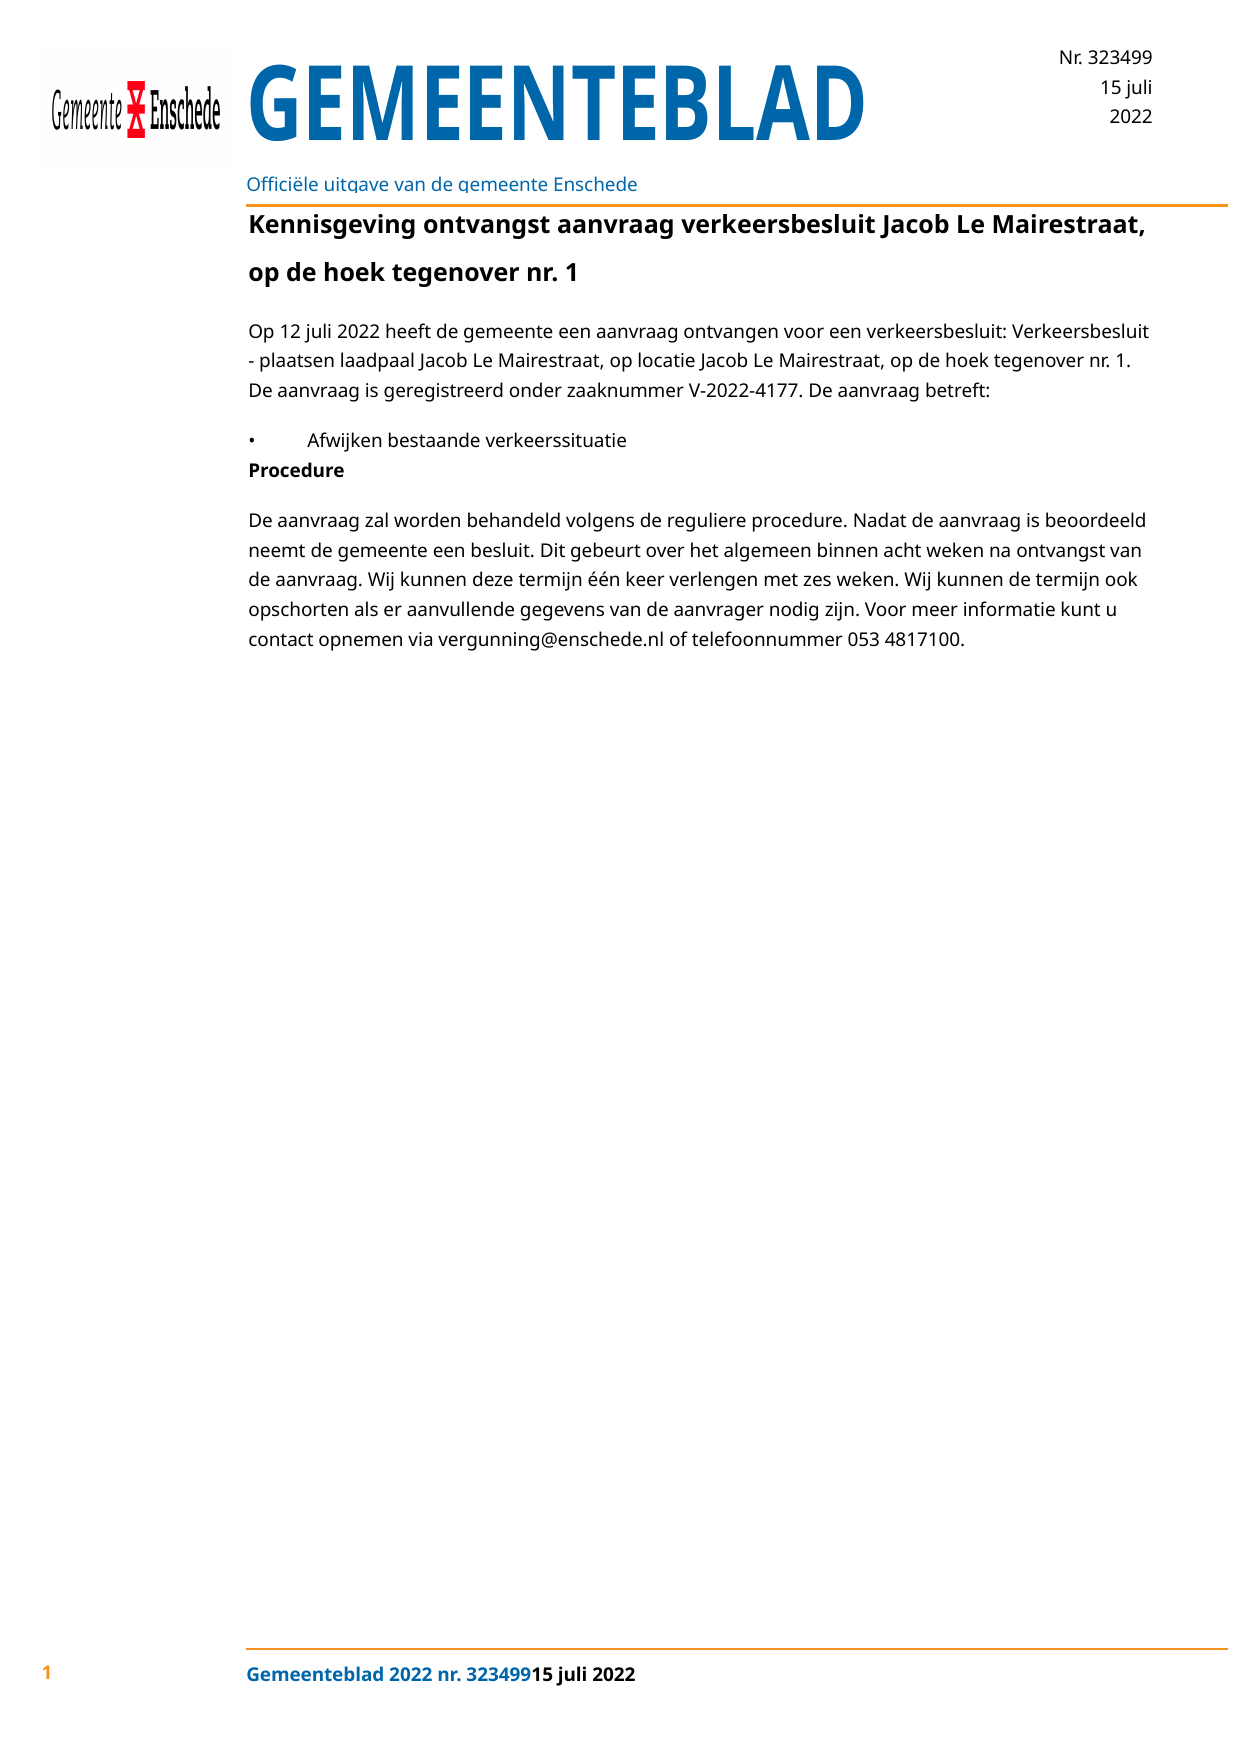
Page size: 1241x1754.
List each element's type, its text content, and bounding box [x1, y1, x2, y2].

list Afwijken bestaande verkeerssituatie [248, 427, 1152, 453]
text De aanvraag zal worden behandeld volgens de reguliere procedure. Nadat de aanvraag is beoordeeld neemt de gemeente een besluit. Dit gebeurt over het algemeen binnen acht weken na ontvangst van de aanvraag. Wij kunnen deze termijn één keer verlengen met zes weken. Wij kunnen de termijn ook opschorten als er aanvullende gegevens van de aanvrager nodig zijn. Voor meer informatie kunt u contact opnemen via vergunning@enschede.nl of telefoonnummer 053 4817100. [248, 507, 1152, 652]
text Procedure [248, 457, 1152, 483]
text Op 12 juli 2022 heeft de gemeente een aanvraag ontvangen voor een verkeersbesluit: Verkeersbesluit - plaatsen laadpaal Jacob Le Mairestraat, op locatie Jacob Le Mairestraat, op de hoek tegenover nr. 1. De aanvraag is geregistreerd onder zaaknummer V-2022-4177. De aanvraag betreft: [248, 318, 1152, 403]
picture [41, 47, 231, 172]
text Kennisgeving ontvangst aanvraag verkeersbesluit Jacob Le Mairestraat, op de hoek tegenover nr. 1 [248, 207, 1152, 288]
